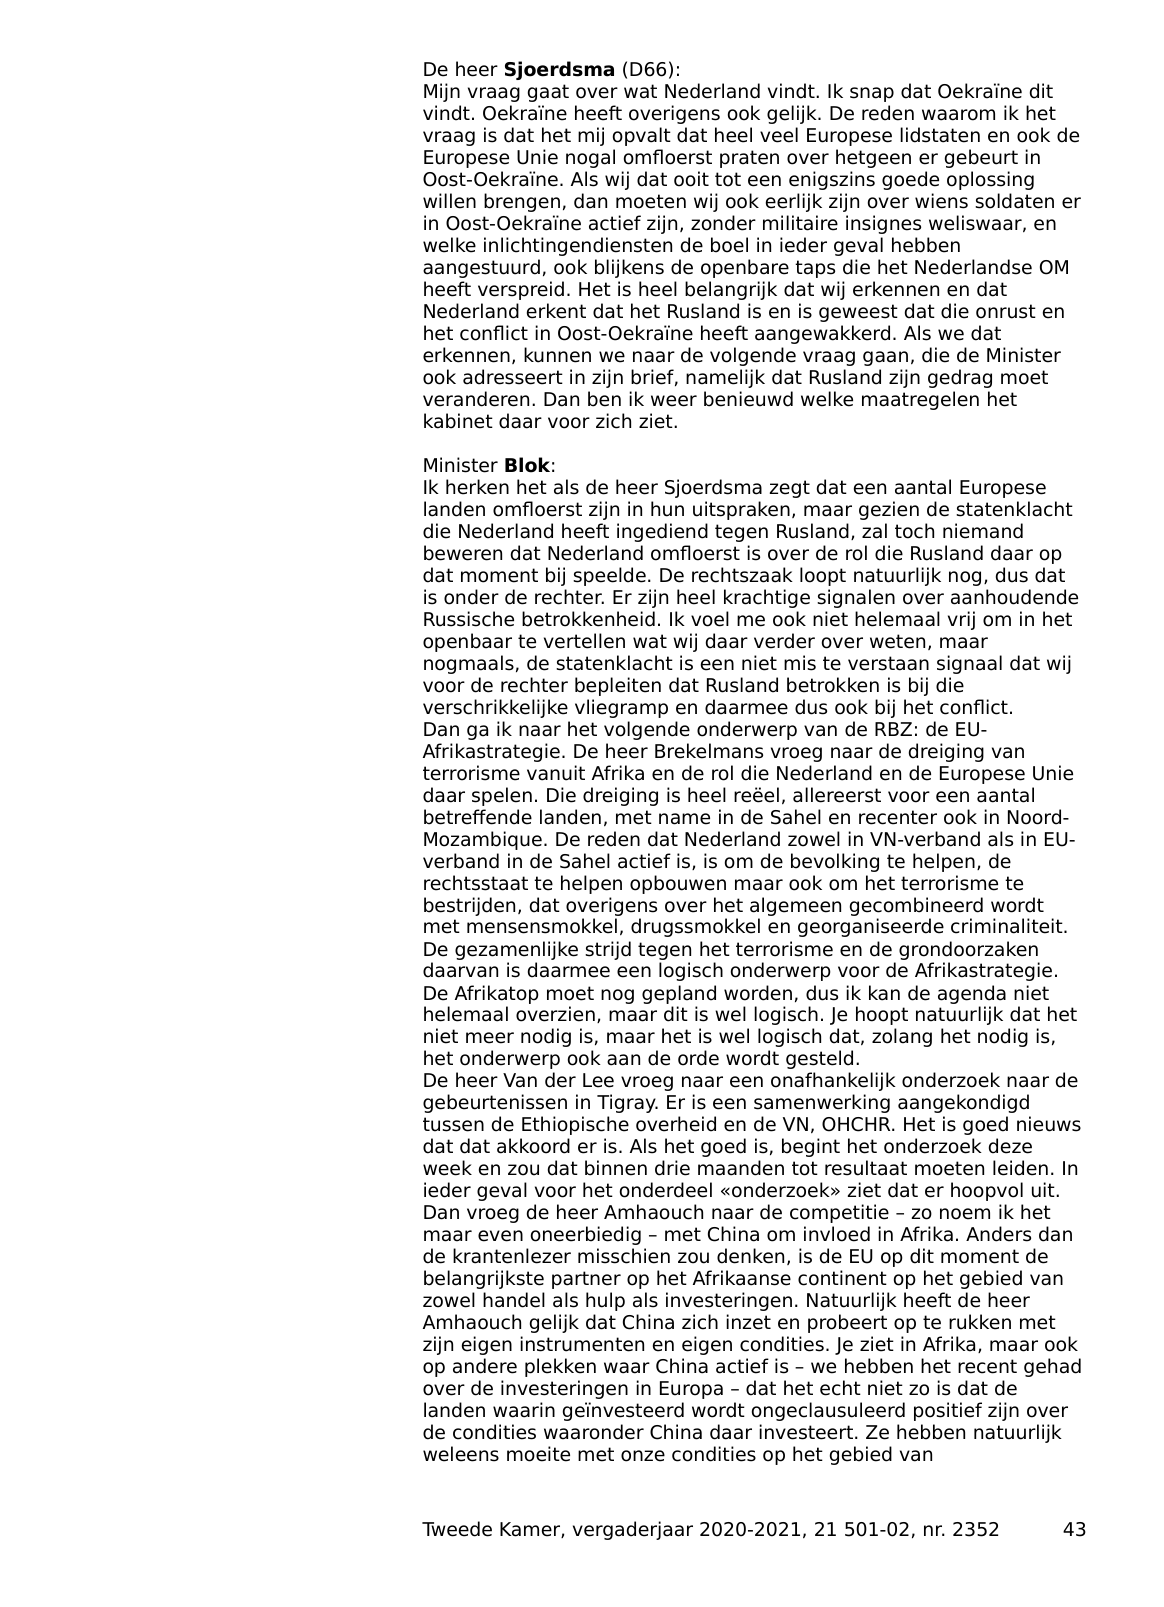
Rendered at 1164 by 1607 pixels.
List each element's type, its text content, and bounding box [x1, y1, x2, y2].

text Mijn vraag gaat over wat Nederland vindt. Ik snap dat Oekraïne dit vindt. Oekraïne heeft overigens ook gelijk. De reden waarom ik het vraag is dat het mij opvalt dat heel veel Europese lidstaten en ook de Europese Unie nogal omfloerst praten over hetgeen er gebeurt in Oost-Oekraïne. Als wij dat ooit tot een enigszins goede oplossing willen brengen, dan moeten wij ook eerlijk zijn over wiens soldaten er in Oost-Oekraïne actief zijn, zonder militaire insignes weliswaar, en welke inlichtingendiensten de boel in ieder geval hebben aangestuurd, ook blijkens de openbare taps die het Nederlandse OM heeft verspreid. Het is heel belangrijk dat wij erkennen en dat Nederland erkent dat het Rusland is en is geweest dat die onrust en het conflict in Oost-Oekraïne heeft aangewakkerd. Als we dat erkennen, kunnen we naar de volgende vraag gaan, die de Minister ook adresseert in zijn brief, namelijk dat Rusland zijn gedrag moet veranderen. Dan ben ik weer benieuwd welke maatregelen het kabinet daar voor zich ziet. [422, 81, 1087, 433]
text Dan vroeg de heer Amhaouch naar de competitie – zo noem ik het maar even oneerbiedig – met China om invloed in Afrika. Anders dan de krantenlezer misschien zou denken, is de EU op dit moment de belangrijkste partner op het Afrikaanse continent op het gebied van zowel handel als hulp als investeringen. Natuurlijk heeft de heer Amhaouch gelijk dat China zich inzet en probeert op te rukken met zijn eigen instrumenten en eigen condities. Je ziet in Afrika, maar ook op andere plekken waar China actief is – we hebben het recent gehad over de investeringen in Europa – dat het echt niet zo is dat de landen waarin geïnvesteerd wordt ongeclausuleerd positief zijn over de condities waaronder China daar investeert. Ze hebben natuurlijk weleens moeite met onze condities op het gebied van [422, 1202, 1087, 1466]
text De heer Van der Lee vroeg naar een onafhankelijk onderzoek naar de gebeurtenissen in Tigray. Er is een samenwerking aangekondigd tussen de Ethiopische overheid en de VN, OHCHR. Het is goed nieuws dat dat akkoord er is. Als het goed is, begint het onderzoek deze week en zou dat binnen drie maanden tot resultaat moeten leiden. In ieder geval voor het onderdeel «onderzoek» ziet dat er hoopvol uit. [422, 1070, 1087, 1202]
text De heer Sjoerdsma (D66): [422, 59, 1087, 81]
text Ik herken het als de heer Sjoerdsma zegt dat een aantal Europese landen omfloerst zijn in hun uitspraken, maar gezien de statenklacht die Nederland heeft ingediend tegen Rusland, zal toch niemand beweren dat Nederland omfloerst is over de rol die Rusland daar op dat moment bij speelde. De rechtszaak loopt natuurlijk nog, dus dat is onder de rechter. Er zijn heel krachtige signalen over aanhoudende Russische betrokkenheid. Ik voel me ook niet helemaal vrij om in het openbaar te vertellen wat wij daar verder over weten, maar nogmaals, de statenklacht is een niet mis te verstaan signaal dat wij voor de rechter bepleiten dat Rusland betrokken is bij die verschrikkelijke vliegramp en daarmee dus ook bij het conflict. [422, 477, 1087, 719]
text Dan ga ik naar het volgende onderwerp van de RBZ: de EU-Afrikastrategie. De heer Brekelmans vroeg naar de dreiging van terrorisme vanuit Afrika en de rol die Nederland en de Europese Unie daar spelen. Die dreiging is heel reëel, allereerst voor een aantal betreffende landen, met name in de Sahel en recenter ook in Noord-Mozambique. De reden dat Nederland zowel in VN-verband als in EU-verband in de Sahel actief is, is om de bevolking te helpen, de rechtsstaat te helpen opbouwen maar ook om het terrorisme te bestrijden, dat overigens over het algemeen gecombineerd wordt met mensensmokkel, drugssmokkel en georganiseerde criminaliteit. De gezamenlijke strijd tegen het terrorisme en de grondoorzaken daarvan is daarmee een logisch onderwerp voor de Afrikastrategie. De Afrikatop moet nog gepland worden, dus ik kan de agenda niet helemaal overzien, maar dit is wel logisch. Je hoopt natuurlijk dat het niet meer nodig is, maar het is wel logisch dat, zolang het nodig is, het onderwerp ook aan de orde wordt gesteld. [422, 719, 1087, 1070]
text Minister Blok: [422, 455, 1087, 477]
